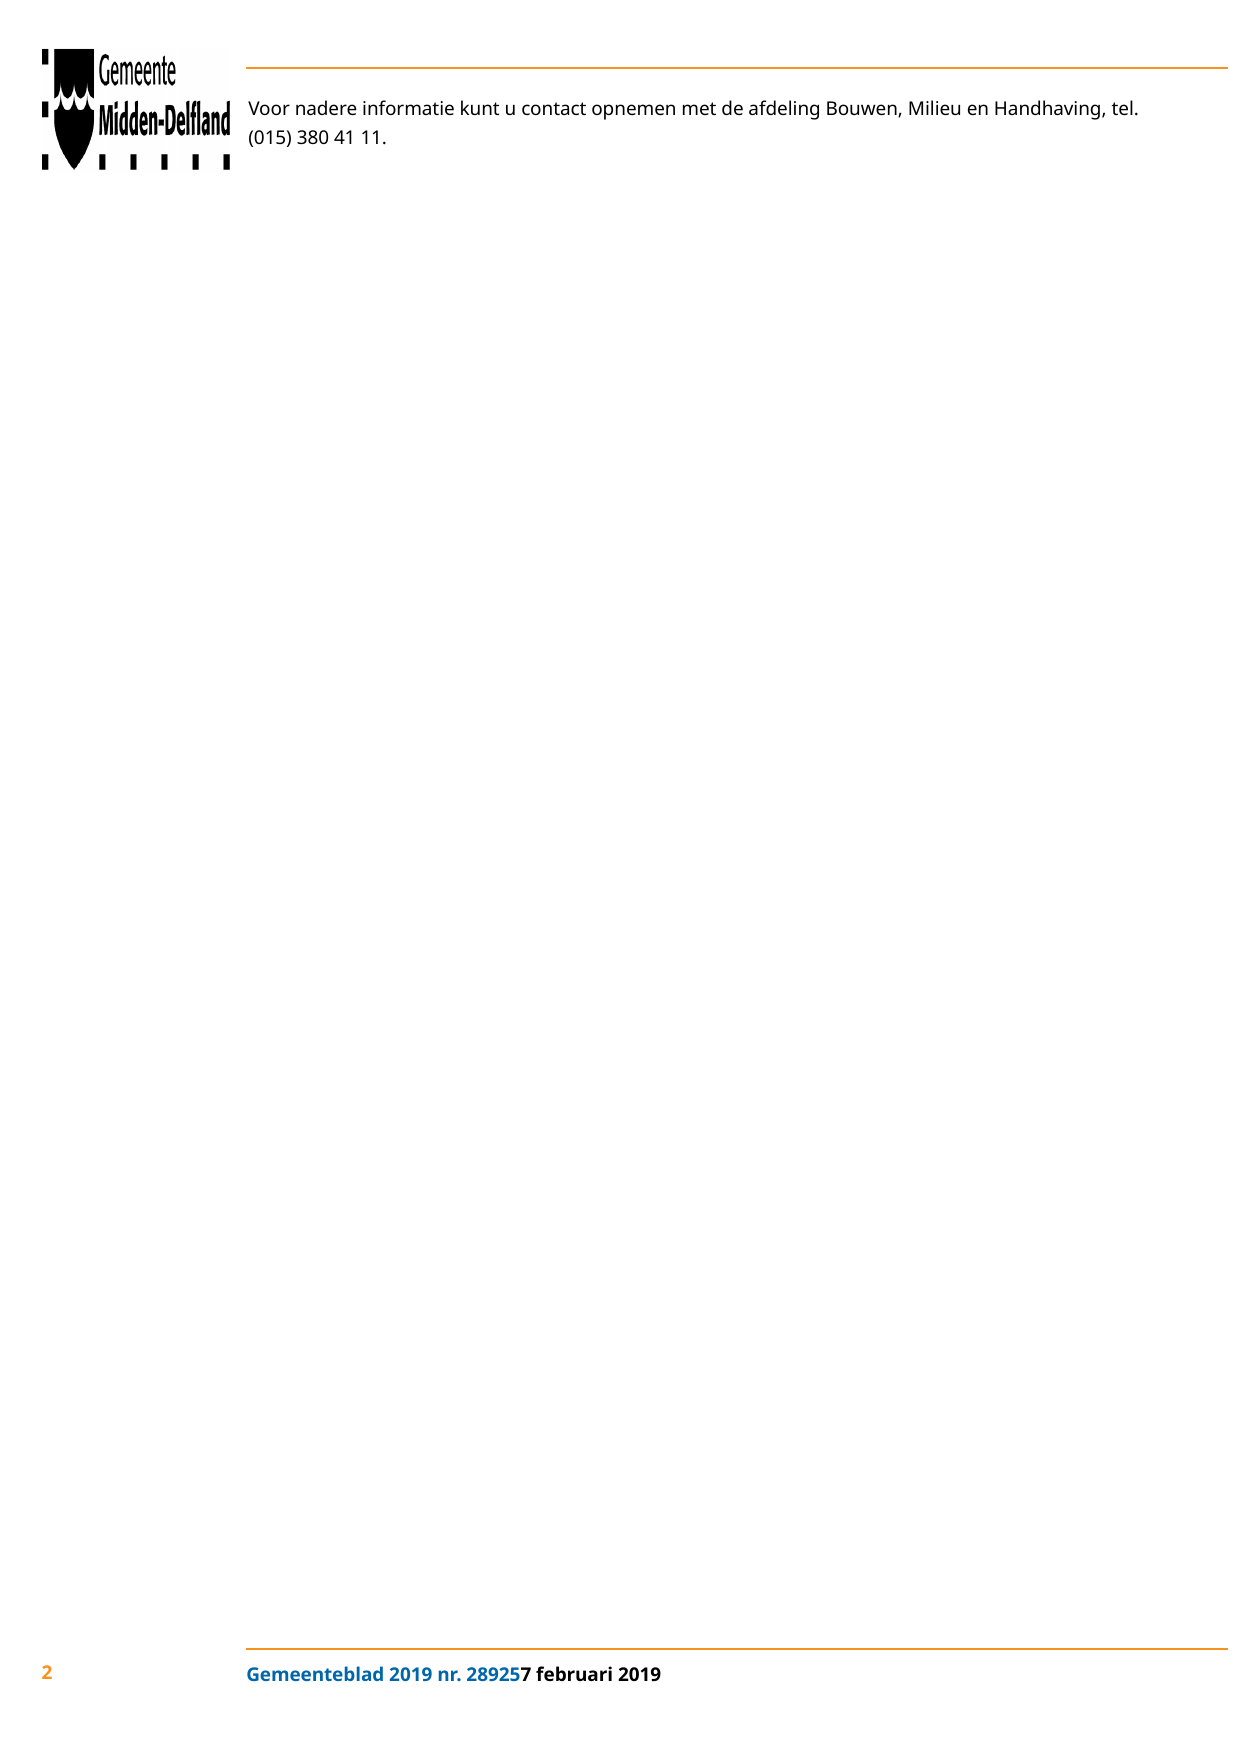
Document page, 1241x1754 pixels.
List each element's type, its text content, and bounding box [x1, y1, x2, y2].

text Voor nadere informatie kunt u contact opnemen met de afdeling Bouwen, Milieu en Handhaving, tel. (015) 380 41 11. [248, 95, 1152, 150]
picture [41, 47, 231, 172]
